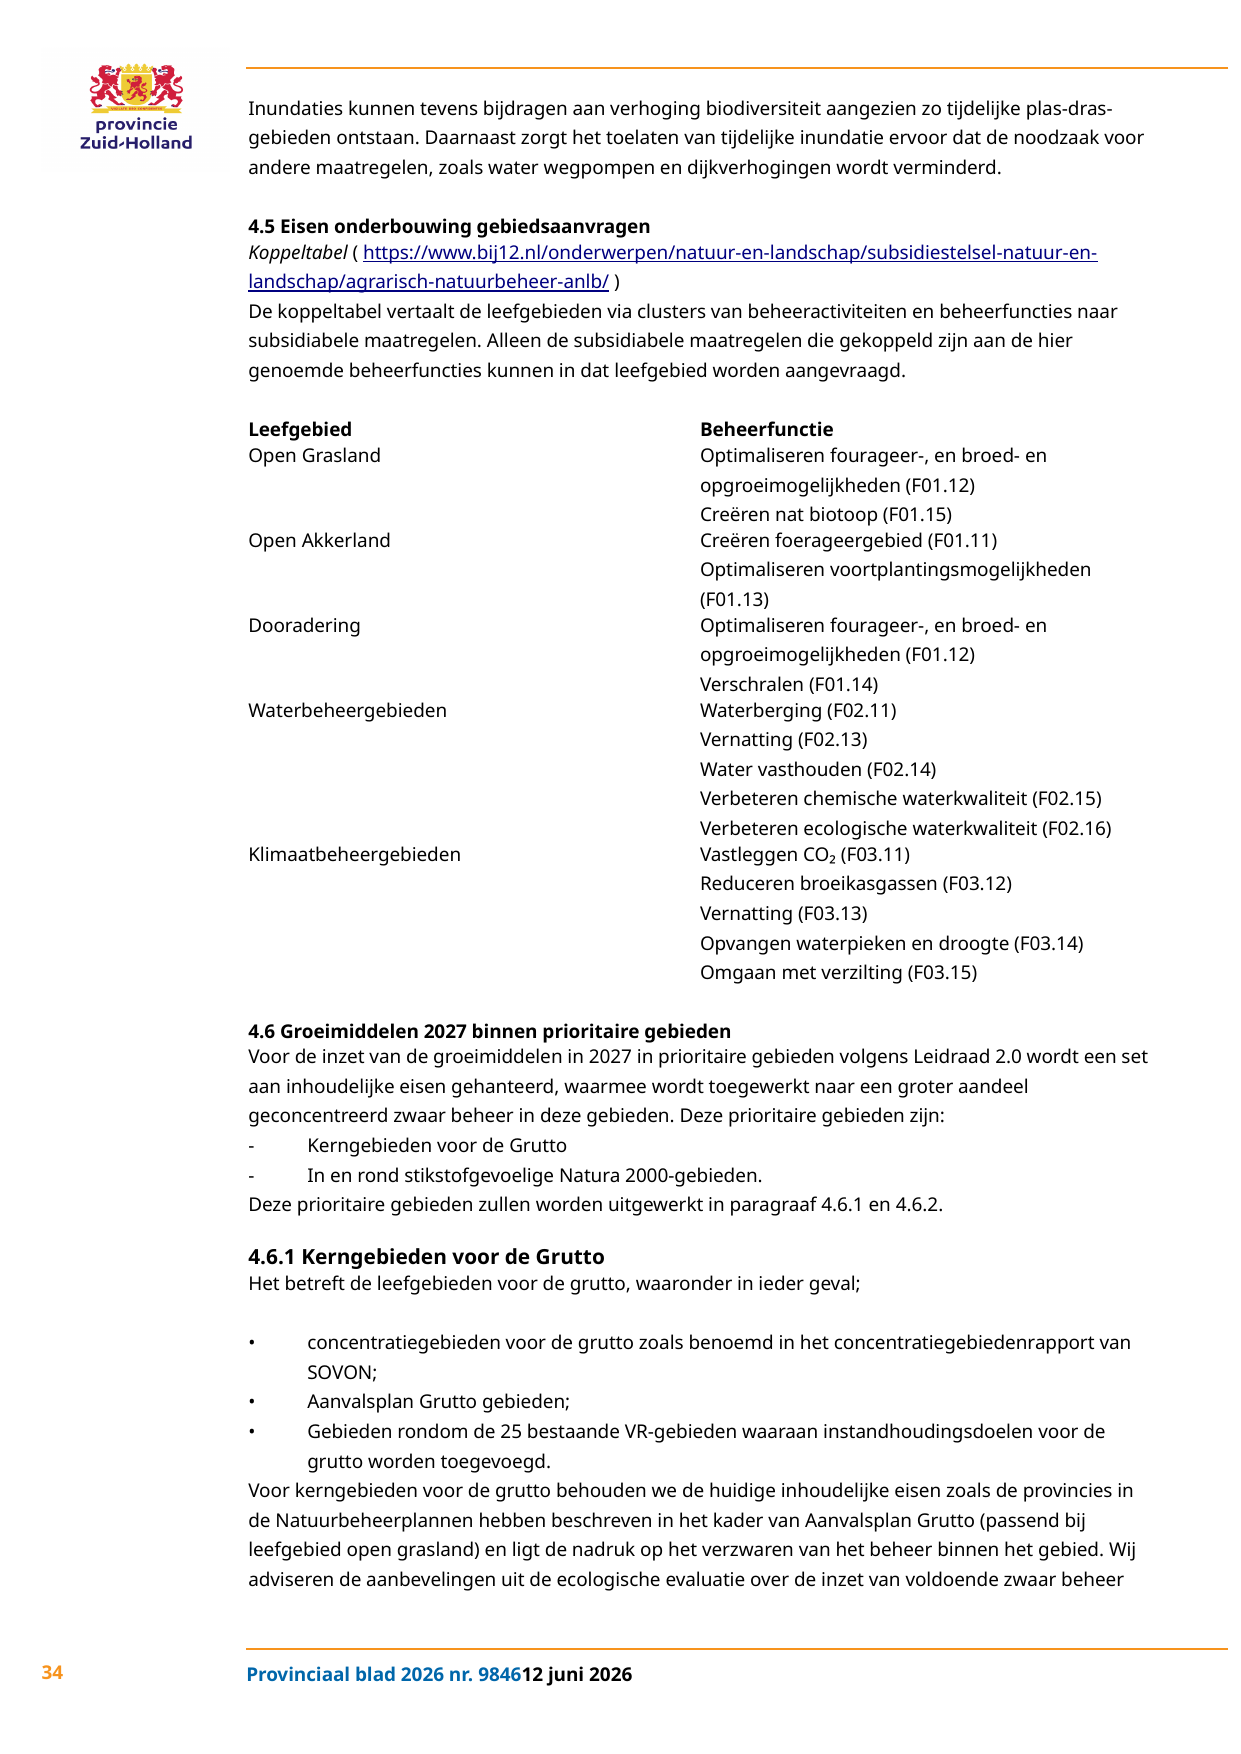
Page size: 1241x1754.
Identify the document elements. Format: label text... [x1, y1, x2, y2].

text 4.5 Eisen onderbouwing gebiedsaanvragen [248, 213, 1152, 239]
text Deze prioritaire gebieden zullen worden uitgewerkt in paragraaf 4.6.1 en 4.6.2. [248, 1191, 1152, 1217]
table_cell Open Grasland [248, 442, 700, 527]
table_cell Optimaliseren fourageer-, en broed- en opgroeimogelijkheden (F01.12) Creëren nat biotoop (F01.15) [700, 442, 1152, 527]
table_header Leefgebied [248, 416, 700, 442]
text De koppeltabel vertaalt de leefgebieden via clusters van beheeractiviteiten en beheerfuncties naar subsidiabele maatregelen. Alleen de subsidiabele maatregelen die gekoppeld zijn aan de hier genoemde beheerfuncties kunnen in dat leefgebied worden aangevraagd. [248, 298, 1152, 383]
table_header Beheerfunctie [700, 416, 1152, 442]
list In en rond stikstofgevoelige Natura 2000-gebieden. [248, 1162, 1152, 1188]
text Voor kerngebieden voor de grutto behouden we de huidige inhoudelijke eisen zoals de provincies in de Natuurbeheerplannen hebben beschreven in het kader van Aanvalsplan Grutto (passend bij leefgebied open grasland) en ligt de nadruk op het verzwaren van het beheer binnen het gebied. Wij adviseren de aanbevelingen uit de ecologische evaluatie over de inzet van voldoende zwaar beheer [248, 1477, 1152, 1592]
list Gebieden rondom de 25 bestaande VR-gebieden waaraan instandhoudingsdoelen voor de grutto worden toegevoegd. [248, 1418, 1152, 1473]
text 4.6 Groeimiddelen 2027 binnen prioritaire gebieden [248, 1018, 1152, 1043]
list Aanvalsplan Grutto gebieden; [248, 1389, 1152, 1414]
list Kerngebieden voor de Grutto [248, 1132, 1152, 1158]
text Koppeltabel ( https://www.bij12.nl/onderwerpen/natuur-en-landschap/subsidiestelsel-natuur-en-landschap/agrarisch-natuurbeheer-anlb/ ) [248, 239, 1152, 294]
table_cell Waterberging (F02.11) Vernatting (F02.13) Water vasthouden (F02.14) Verbeteren chemische waterkwaliteit (F02.15) Verbeteren ecologische waterkwaliteit (F02.16) [700, 697, 1152, 841]
table_cell Vastleggen CO₂ (F03.11) Reduceren broeikasgassen (F03.12) Vernatting (F03.13) Opvangen waterpieken en droogte (F03.14) Omgaan met verzilting (F03.15) [700, 841, 1152, 985]
picture [41, 47, 231, 172]
table_cell Dooradering [248, 612, 700, 697]
table_cell Creëren foerageergebied (F01.11) Optimaliseren voortplantingsmogelijkheden (F01.13) [700, 527, 1152, 612]
text 4.6.1 Kerngebieden voor de Grutto [248, 1242, 1152, 1270]
text Het betreft de leefgebieden voor de grutto, waaronder in ieder geval; [248, 1270, 1152, 1296]
list concentratiegebieden voor de grutto zoals benoemd in het concentratiegebiedenrapport van SOVON; [248, 1329, 1152, 1385]
text Voor de inzet van de groeimiddelen in 2027 in prioritaire gebieden volgens Leidraad 2.0 wordt een set aan inhoudelijke eisen gehanteerd, waarmee wordt toegewerkt naar een groter aandeel geconcentreerd zwaar beheer in deze gebieden. Deze prioritaire gebieden zijn: [248, 1043, 1152, 1128]
table_cell Open Akkerland [248, 527, 700, 612]
text Inundaties kunnen tevens bijdragen aan verhoging biodiversiteit aangezien zo tijdelijke plas-dras-gebieden ontstaan. Daarnaast zorgt het toelaten van tijdelijke inundatie ervoor dat de noodzaak voor andere maatregelen, zoals water wegpompen en dijkverhogingen wordt verminderd. [248, 95, 1152, 180]
table_cell Waterbeheergebieden [248, 697, 700, 841]
table_cell Klimaatbeheergebieden [248, 841, 700, 985]
table_cell Optimaliseren fourageer-, en broed- en opgroeimogelijkheden (F01.12) Verschralen (F01.14) [700, 612, 1152, 697]
